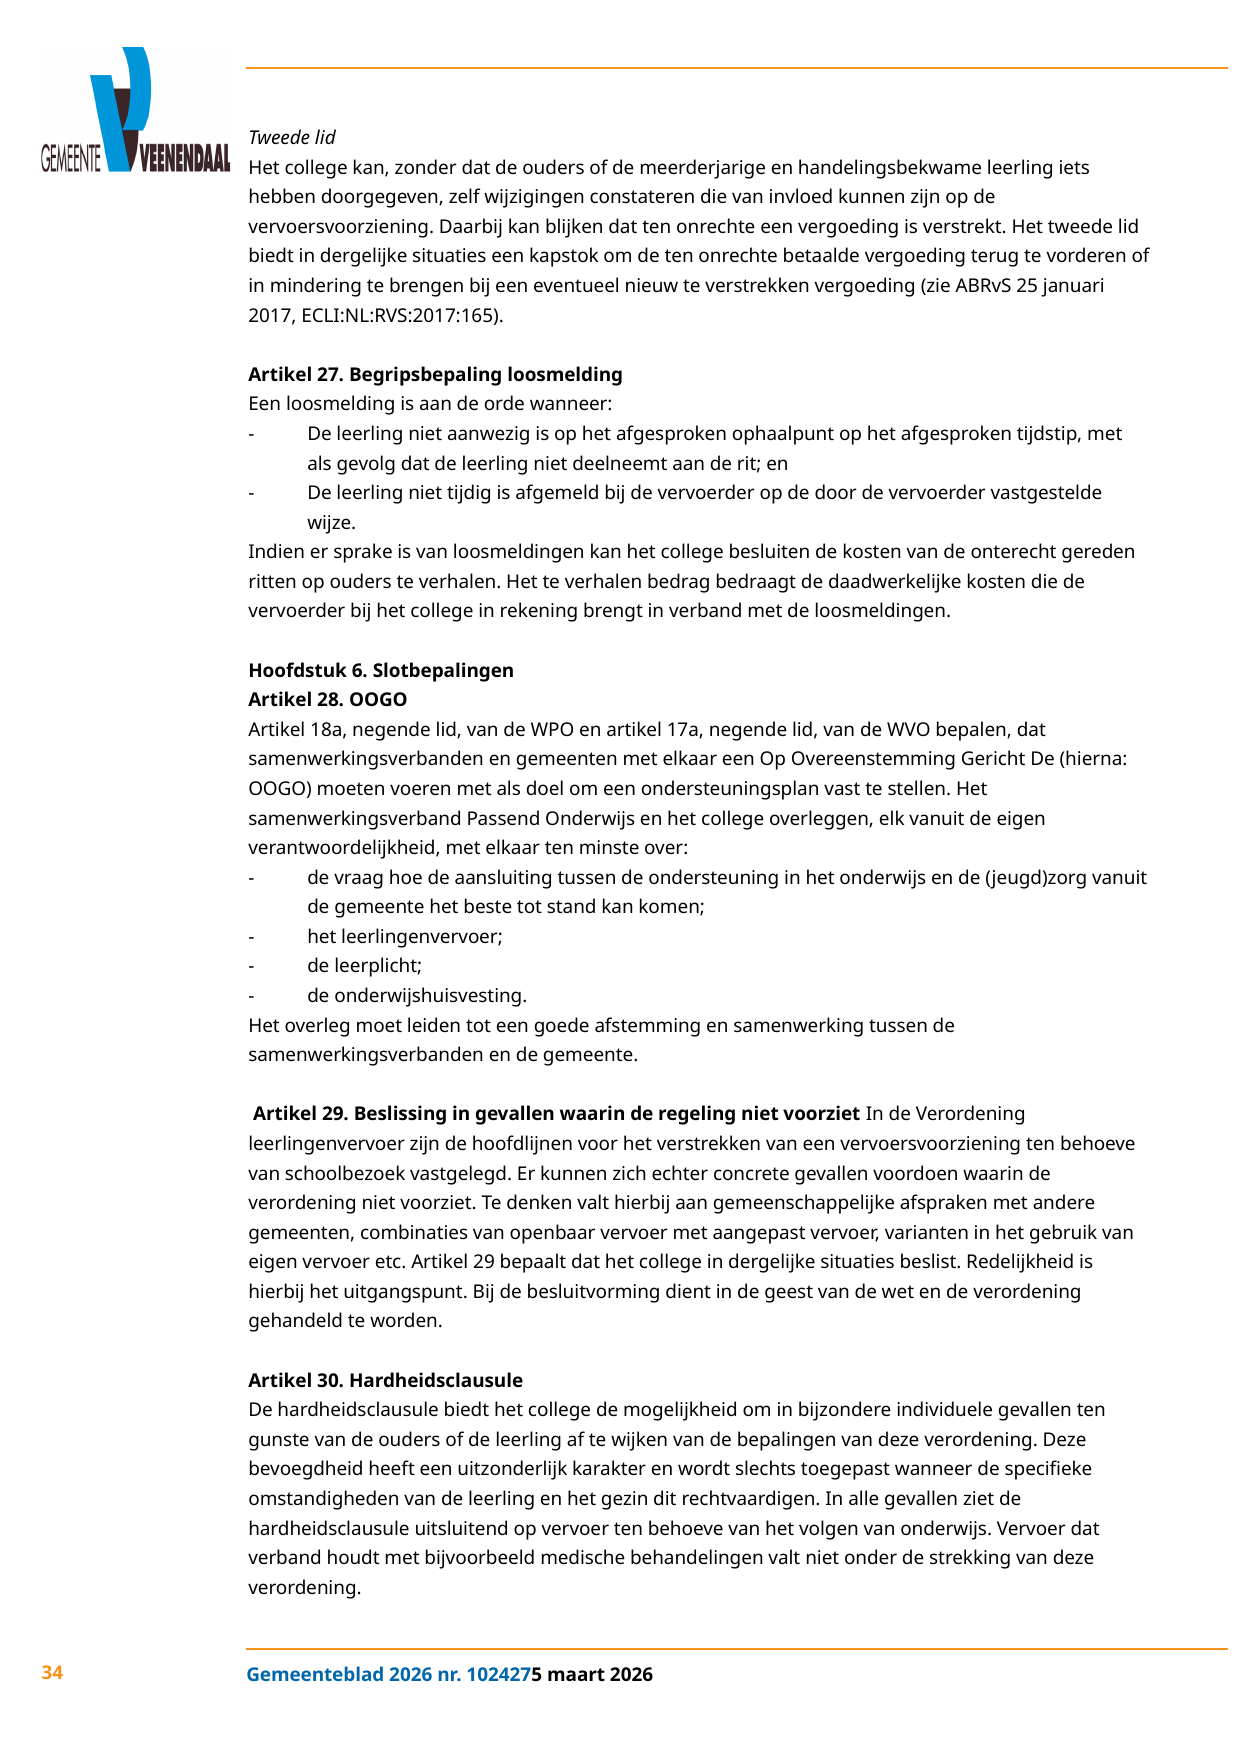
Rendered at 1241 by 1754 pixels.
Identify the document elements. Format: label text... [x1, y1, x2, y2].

list het leerlingenvervoer; [248, 923, 1152, 949]
text Artikel 28. OOGO [248, 686, 1152, 712]
list De leerling niet aanwezig is op het afgesproken ophaalpunt op het afgesproken tijdstip, met als gevolg dat de leerling niet deelneemt aan de rit; en [248, 420, 1152, 476]
picture [41, 47, 130, 172]
list de vraag hoe de aansluiting tussen de ondersteuning in het onderwijs en de (jeugd)zorg vanuit de gemeente het beste tot stand kan komen; [248, 864, 1152, 919]
text Indien er sprake is van loosmeldingen kan het college besluiten de kosten van de onterecht gereden ritten op ouders te verhalen. Het te verhalen bedrag bedraagt de daadwerkelijke kosten die de vervoerder bij het college in rekening brengt in verband met de loosmeldingen. [248, 538, 1152, 623]
text Artikel 27. Begripsbepaling loosmelding [248, 361, 1152, 387]
text Tweede lid [248, 124, 1152, 150]
list de leerplicht; [248, 953, 1152, 978]
text Artikel 30. Hardheidsclausule [248, 1367, 1152, 1393]
list De leerling niet tijdig is afgemeld bij de vervoerder op de door de vervoerder vastgestelde wijze. [248, 479, 1152, 535]
text Hoofdstuk 6. Slotbepalingen [248, 657, 1152, 683]
list de onderwijshuisvesting. [248, 982, 1152, 1008]
text Het overleg moet leiden tot een goede afstemming en samenwerking tussen de samenwerkingsverbanden en de gemeente. [248, 1012, 1152, 1067]
picture [123, 47, 231, 172]
text Artikel 18a, negende lid, van de WPO en artikel 17a, negende lid, van de WVO bepalen, dat samenwerkingsverbanden en gemeenten met elkaar een Op Overeenstemming Gericht De (hierna: OOGO) moeten voeren met als doel om een ondersteuningsplan vast te stellen. Het samenwerkingsverband Passend Onderwijs en het college overleggen, elk vanuit de eigen verantwoordelijkheid, met elkaar ten minste over: [248, 716, 1152, 860]
text Het college kan, zonder dat de ouders of de meerderjarige en handelingsbekwame leerling iets hebben doorgegeven, zelf wijzigingen constateren die van invloed kunnen zijn op de vervoersvoorziening. Daarbij kan blijken dat ten onrechte een vergoeding is verstrekt. Het tweede lid biedt in dergelijke situaties een kapstok om de ten onrechte betaalde vergoeding terug te vorderen of in mindering te brengen bij een eventueel nieuw te verstrekken vergoeding (zie ABRvS 25 januari 2017, ECLI:NL:RVS:2017:165). [248, 154, 1152, 328]
text Een loosmelding is aan de orde wanneer: [248, 391, 1152, 416]
text Artikel 29. Beslissing in gevallen waarin de regeling niet voorziet In de Verordening leerlingenvervoer zijn de hoofdlijnen voor het verstrekken van een vervoersvoorziening ten behoeve van schoolbezoek vastgelegd. Er kunnen zich echter concrete gevallen voordoen waarin de verordening niet voorziet. Te denken valt hierbij aan gemeenschappelijke afspraken met andere gemeenten, combinaties van openbaar vervoer met aangepast vervoer, varianten in het gebruik van eigen vervoer etc. Artikel 29 bepaalt dat het college in dergelijke situaties beslist. Redelijkheid is hierbij het uitgangspunt. Bij de besluitvorming dient in de geest van de wet en de verordening gehandeld te worden. [248, 1101, 1152, 1333]
text De hardheidsclausule biedt het college de mogelijkheid om in bijzondere individuele gevallen ten gunste van de ouders of de leerling af te wijken van de bepalingen van deze verordening. Deze bevoegdheid heeft een uitzonderlijk karakter en wordt slechts toegepast wanneer de specifieke omstandigheden van de leerling en het gezin dit rechtvaardigen. In alle gevallen ziet de hardheidsclausule uitsluitend op vervoer ten behoeve van het volgen van onderwijs. Vervoer dat verband houdt met bijvoorbeeld medische behandelingen valt niet onder de strekking van deze verordening. [248, 1396, 1152, 1600]
